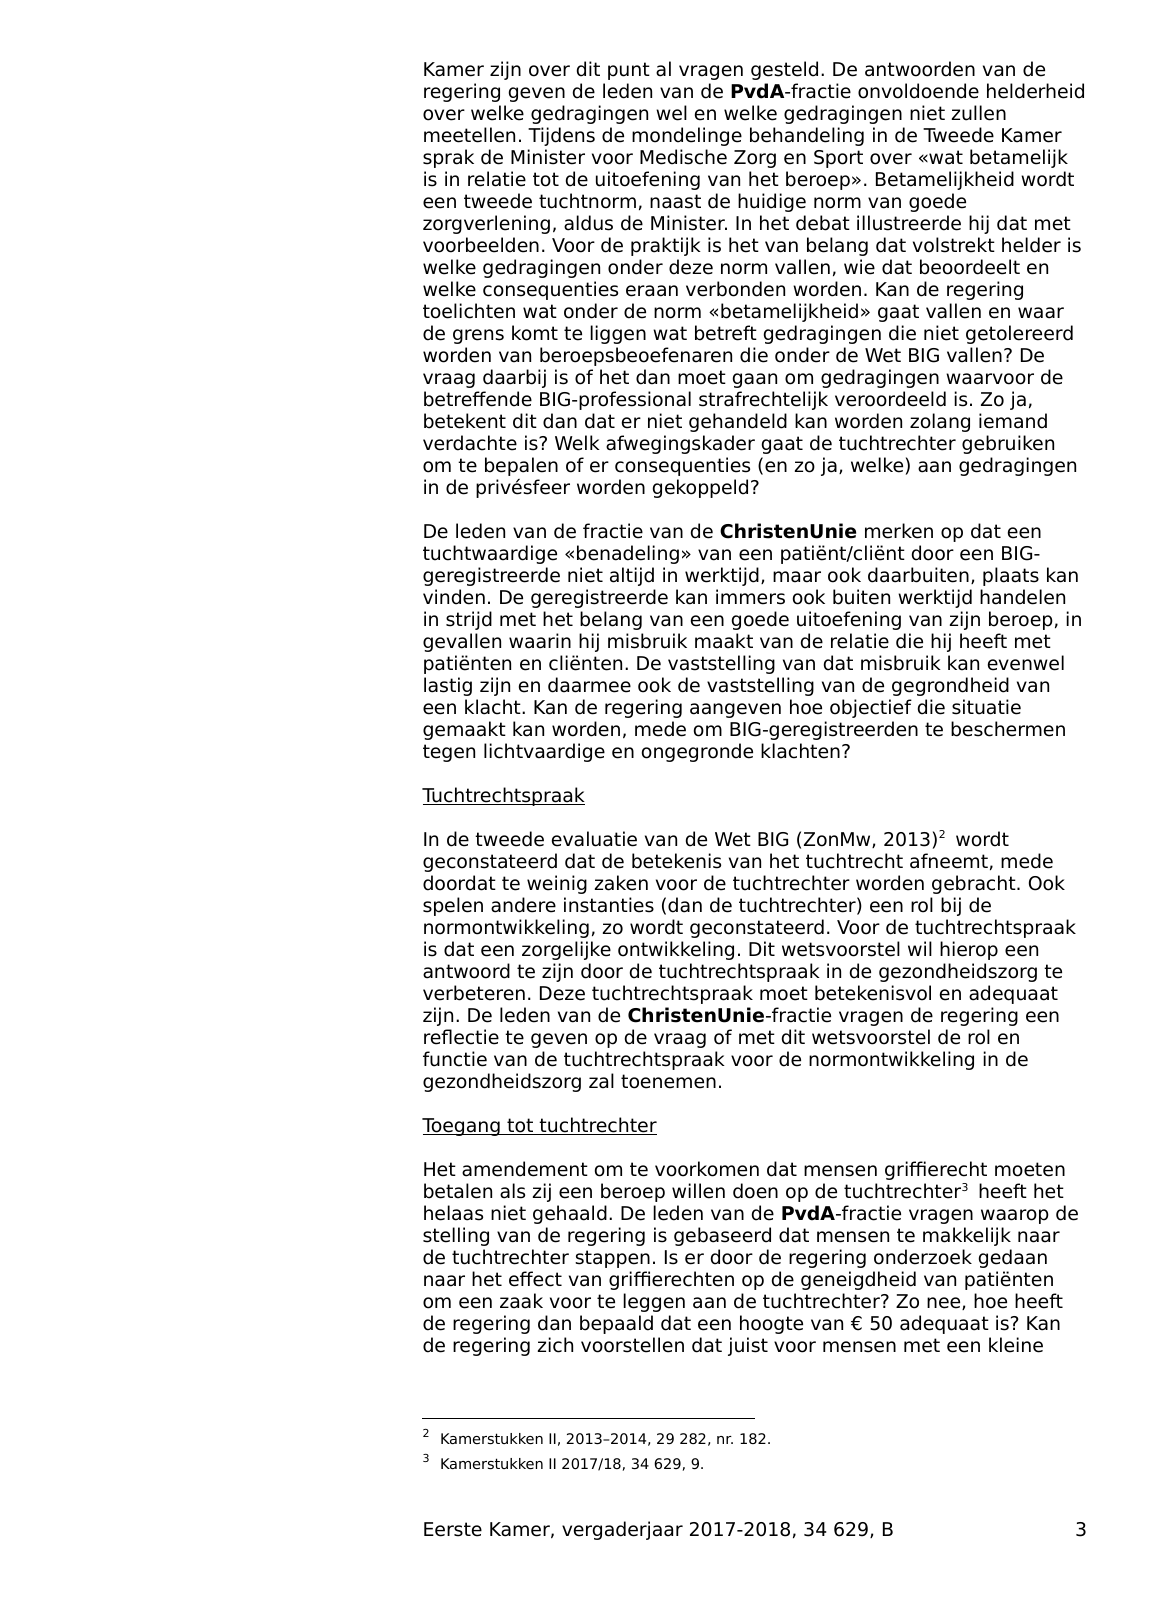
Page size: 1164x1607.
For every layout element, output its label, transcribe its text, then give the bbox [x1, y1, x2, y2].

text In de tweede evaluatie van de Wet BIG (ZonMw, 2013) wordt geconstateerd dat de betekenis van het tuchtrecht afneemt, mede doordat te weinig zaken voor de tuchtrechter worden gebracht. Ook spelen andere instanties (dan de tuchtrechter) een rol bij de normontwikkeling, zo wordt geconstateerd. Voor de tuchtrechtspraak is dat een zorgelijke ontwikkeling. Dit wetsvoorstel wil hierop een antwoord te zijn door de tuchtrechtspraak in de gezondheidszorg te verbeteren. Deze tuchtrechtspraak moet betekenisvol en adequaat zijn. De leden van de ChristenUnie-fractie vragen de regering een reflectie te geven op de vraag of met dit wetsvoorstel de rol en functie van de tuchtrechtspraak voor de normontwikkeling in de gezondheidszorg zal toenemen. [422, 829, 1087, 1093]
subtitle Toegang tot tuchtrechter [422, 1115, 1087, 1137]
text Kamer zijn over dit punt al vragen gesteld. De antwoorden van de regering geven de leden van de PvdA-fractie onvoldoende helderheid over welke gedragingen wel en welke gedragingen niet zullen meetellen. Tijdens de mondelinge behandeling in de Tweede Kamer sprak de Minister voor Medische Zorg en Sport over «wat betamelijk is in relatie tot de uitoefening van het beroep». Betamelijkheid wordt een tweede tuchtnorm, naast de huidige norm van goede zorgverlening, aldus de Minister. In het debat illustreerde hij dat met voorbeelden. Voor de praktijk is het van belang dat volstrekt helder is welke gedragingen onder deze norm vallen, wie dat beoordeelt en welke consequenties eraan verbonden worden. Kan de regering toelichten wat onder de norm «betamelijkheid» gaat vallen en waar de grens komt te liggen wat betreft gedragingen die niet getolereerd worden van beroepsbeoefenaren die onder de Wet BIG vallen? De vraag daarbij is of het dan moet gaan om gedragingen waarvoor de betreffende BIG-professional strafrechtelijk veroordeeld is. Zo ja, betekent dit dan dat er niet gehandeld kan worden zolang iemand verdachte is? Welk afwegingskader gaat de tuchtrechter gebruiken om te bepalen of er consequenties (en zo ja, welke) aan gedragingen in de privésfeer worden gekoppeld? [422, 59, 1087, 499]
text De leden van de fractie van de ChristenUnie merken op dat een tuchtwaardige «benadeling» van een patiënt/cliënt door een BIG-geregistreerde niet altijd in werktijd, maar ook daarbuiten, plaats kan vinden. De geregistreerde kan immers ook buiten werktijd handelen in strijd met het belang van een goede uitoefening van zijn beroep, in gevallen waarin hij misbruik maakt van de relatie die hij heeft met patiënten en cliënten. De vaststelling van dat misbruik kan evenwel lastig zijn en daarmee ook de vaststelling van de gegrondheid van een klacht. Kan de regering aangeven hoe objectief die situatie gemaakt kan worden, mede om BIG-geregistreerden te beschermen tegen lichtvaardige en ongegronde klachten? [422, 521, 1087, 763]
subtitle Tuchtrechtspraak [422, 785, 1087, 807]
text Kamerstukken II, 2013–2014, 29 282, nr. 182. [422, 1427, 1087, 1449]
text Het amendement om te voorkomen dat mensen griffierecht moeten betalen als zij een beroep willen doen op de tuchtrechter heeft het helaas niet gehaald. De leden van de PvdA-fractie vragen waarop de stelling van de regering is gebaseerd dat mensen te makkelijk naar de tuchtrechter stappen. Is er door de regering onderzoek gedaan naar het effect van griffierechten op de geneigdheid van patiënten om een zaak voor te leggen aan de tuchtrechter? Zo nee, hoe heeft de regering dan bepaald dat een hoogte van € 50 adequaat is? Kan de regering zich voorstellen dat juist voor mensen met een kleine [422, 1159, 1087, 1357]
text Kamerstukken II 2017/18, 34 629, 9. [422, 1452, 1087, 1474]
